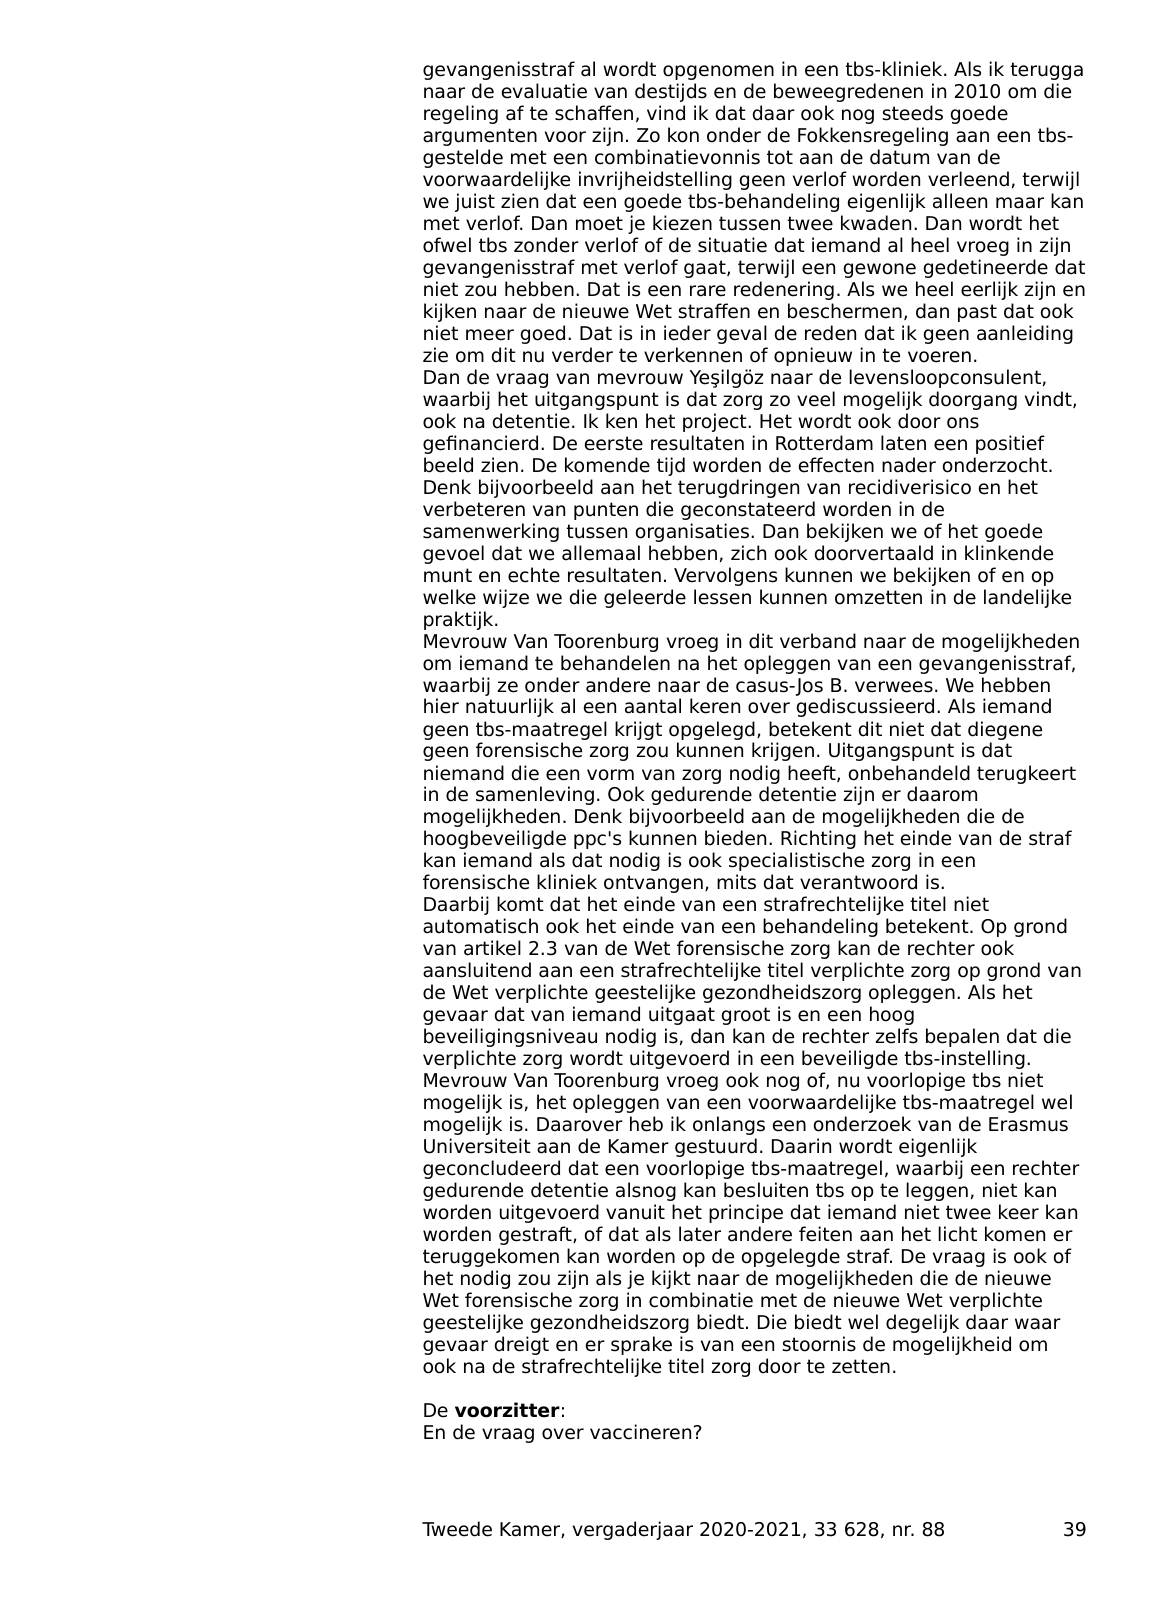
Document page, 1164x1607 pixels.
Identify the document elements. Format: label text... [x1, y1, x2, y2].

text gevangenisstraf al wordt opgenomen in een tbs-kliniek. Als ik terugga naar de evaluatie van destijds en de beweegredenen in 2010 om die regeling af te schaffen, vind ik dat daar ook nog steeds goede argumenten voor zijn. Zo kon onder de Fokkensregeling aan een tbs-gestelde met een combinatievonnis tot aan de datum van de voorwaardelijke invrijheidstelling geen verlof worden verleend, terwijl we juist zien dat een goede tbs-behandeling eigenlijk alleen maar kan met verlof. Dan moet je kiezen tussen twee kwaden. Dan wordt het ofwel tbs zonder verlof of de situatie dat iemand al heel vroeg in zijn gevangenisstraf met verlof gaat, terwijl een gewone gedetineerde dat niet zou hebben. Dat is een rare redenering. Als we heel eerlijk zijn en kijken naar de nieuwe Wet straffen en beschermen, dan past dat ook niet meer goed. Dat is in ieder geval de reden dat ik geen aanleiding zie om dit nu verder te verkennen of opnieuw in te voeren. [422, 59, 1087, 367]
text Dan de vraag van mevrouw Yeşilgöz naar de levensloopconsulent, waarbij het uitgangspunt is dat zorg zo veel mogelijk doorgang vindt, ook na detentie. Ik ken het project. Het wordt ook door ons gefinancierd. De eerste resultaten in Rotterdam laten een positief beeld zien. De komende tijd worden de effecten nader onderzocht. Denk bijvoorbeeld aan het terugdringen van recidiverisico en het verbeteren van punten die geconstateerd worden in de samenwerking tussen organisaties. Dan bekijken we of het goede gevoel dat we allemaal hebben, zich ook doorvertaald in klinkende munt en echte resultaten. Vervolgens kunnen we bekijken of en op welke wijze we die geleerde lessen kunnen omzetten in de landelijke praktijk. [422, 367, 1087, 631]
text Daarbij komt dat het einde van een strafrechtelijke titel niet automatisch ook het einde van een behandeling betekent. Op grond van artikel 2.3 van de Wet forensische zorg kan de rechter ook aansluitend aan een strafrechtelijke titel verplichte zorg op grond van de Wet verplichte geestelijke gezondheidszorg opleggen. Als het gevaar dat van iemand uitgaat groot is en een hoog beveiligingsniveau nodig is, dan kan de rechter zelfs bepalen dat die verplichte zorg wordt uitgevoerd in een beveiligde tbs-instelling. [422, 894, 1087, 1070]
text Mevrouw Van Toorenburg vroeg in dit verband naar de mogelijkheden om iemand te behandelen na het opleggen van een gevangenisstraf, waarbij ze onder andere naar de casus-Jos B. verwees. We hebben hier natuurlijk al een aantal keren over gediscussieerd. Als iemand geen tbs-maatregel krijgt opgelegd, betekent dit niet dat diegene geen forensische zorg zou kunnen krijgen. Uitgangspunt is dat niemand die een vorm van zorg nodig heeft, onbehandeld terugkeert in de samenleving. Ook gedurende detentie zijn er daarom mogelijkheden. Denk bijvoorbeeld aan de mogelijkheden die de hoogbeveiligde ppc's kunnen bieden. Richting het einde van de straf kan iemand als dat nodig is ook specialistische zorg in een forensische kliniek ontvangen, mits dat verantwoord is. [422, 631, 1087, 894]
text De voorzitter: [422, 1400, 1087, 1422]
text Mevrouw Van Toorenburg vroeg ook nog of, nu voorlopige tbs niet mogelijk is, het opleggen van een voorwaardelijke tbs-maatregel wel mogelijk is. Daarover heb ik onlangs een onderzoek van de Erasmus Universiteit aan de Kamer gestuurd. Daarin wordt eigenlijk geconcludeerd dat een voorlopige tbs-maatregel, waarbij een rechter gedurende detentie alsnog kan besluiten tbs op te leggen, niet kan worden uitgevoerd vanuit het principe dat iemand niet twee keer kan worden gestraft, of dat als later andere feiten aan het licht komen er teruggekomen kan worden op de opgelegde straf. De vraag is ook of het nodig zou zijn als je kijkt naar de mogelijkheden die de nieuwe Wet forensische zorg in combinatie met de nieuwe Wet verplichte geestelijke gezondheidszorg biedt. Die biedt wel degelijk daar waar gevaar dreigt en er sprake is van een stoornis de mogelijkheid om ook na de strafrechtelijke titel zorg door te zetten. [422, 1070, 1087, 1378]
text En de vraag over vaccineren? [422, 1422, 1087, 1444]
